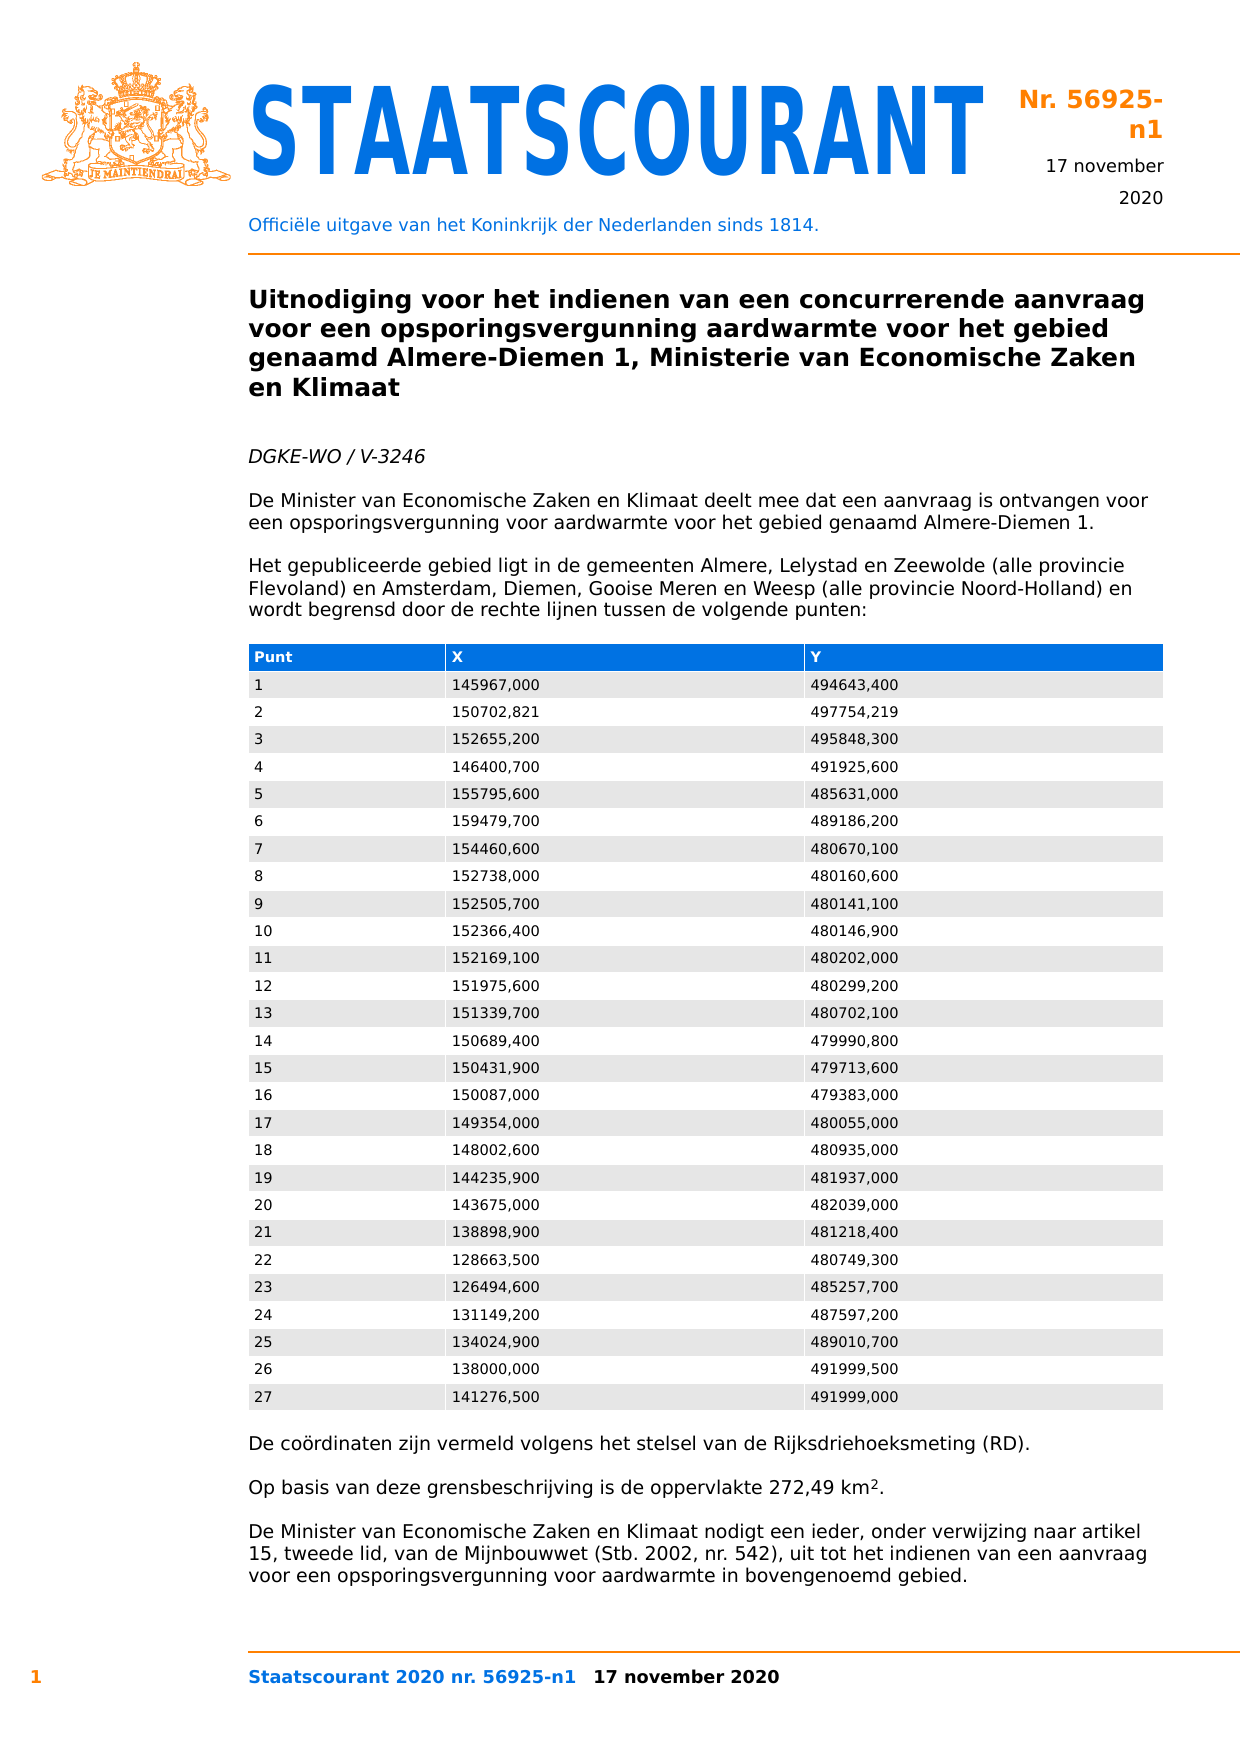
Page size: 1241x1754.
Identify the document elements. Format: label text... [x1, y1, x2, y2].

table_cell 495848,300 [805, 726, 1163, 753]
table_cell 27 [249, 1384, 445, 1410]
table_cell 146400,700 [446, 754, 804, 780]
subtitle Uitnodiging voor het indienen van een concurrerende aanvraag voor een opsporingsvergunning aardwarmte voor het gebied genaamd Almere-Diemen 1, Ministerie van Economische Zaken en Klimaat [248, 285, 1163, 402]
table_cell 159479,700 [446, 809, 804, 835]
table_cell 143675,000 [446, 1192, 804, 1218]
table_header STAATSCOURANT [248, 62, 998, 215]
table_cell 145967,000 [446, 672, 804, 698]
table_cell 485257,700 [805, 1274, 1163, 1301]
table_cell 491999,500 [805, 1357, 1163, 1383]
table_cell 480670,100 [805, 836, 1163, 862]
table_header Nr. 56925-n1 [998, 62, 1240, 150]
table_cell 155795,600 [446, 781, 804, 808]
text DGKE-WO / V-3246 [248, 446, 1163, 468]
table_header [25, 62, 248, 253]
table_cell 482039,000 [805, 1192, 1163, 1218]
text Op basis van deze grensbeschrijving is de oppervlakte 272,49 km2. [248, 1477, 1163, 1499]
table_cell 485631,000 [805, 781, 1163, 808]
table_cell 480702,100 [805, 1000, 1163, 1027]
table_cell 12 [249, 973, 445, 999]
table_cell 489010,700 [805, 1329, 1163, 1356]
table_cell 152655,200 [446, 726, 804, 753]
table_cell 480141,100 [805, 891, 1163, 917]
table_cell 18 [249, 1138, 445, 1164]
table_cell 11 [249, 946, 445, 972]
table_cell 491925,600 [805, 754, 1163, 780]
table_cell 480749,300 [805, 1247, 1163, 1273]
table_cell 494643,400 [805, 672, 1163, 698]
table_cell 150689,400 [446, 1028, 804, 1054]
table_cell 152169,100 [446, 946, 804, 972]
table_cell 150702,821 [446, 699, 804, 725]
table_cell 16 [249, 1083, 445, 1109]
table_cell 13 [249, 1000, 445, 1027]
table_cell 17 [249, 1110, 445, 1136]
table_cell 19 [249, 1165, 445, 1191]
table_cell 491999,000 [805, 1384, 1163, 1410]
table_cell 10 [249, 918, 445, 944]
table_cell 479383,000 [805, 1083, 1163, 1109]
table_cell 9 [249, 891, 445, 917]
table_cell 150087,000 [446, 1083, 804, 1109]
table_cell Officiële uitgave van het Koninkrijk der Nederlanden sinds 1814. [248, 215, 1240, 253]
table_cell 497754,219 [805, 699, 1163, 725]
table_cell 138898,900 [446, 1220, 804, 1246]
table_cell 141276,500 [446, 1384, 804, 1410]
table_cell 14 [249, 1028, 445, 1054]
table_cell 152505,700 [446, 891, 804, 917]
text De coördinaten zijn vermeld volgens het stelsel van de Rijksdriehoeksmeting (RD). [248, 1433, 1163, 1455]
table_header Y [805, 644, 1163, 671]
table_cell 3 [249, 726, 445, 753]
table_cell 128663,500 [446, 1247, 804, 1273]
table_cell 138000,000 [446, 1357, 804, 1383]
table_cell 126494,600 [446, 1274, 804, 1301]
table_cell 148002,600 [446, 1138, 804, 1164]
table_cell 17 november [998, 150, 1240, 182]
table_cell 20 [249, 1192, 445, 1218]
table_cell 131149,200 [446, 1302, 804, 1328]
text De Minister van Economische Zaken en Klimaat deelt mee dat een aanvraag is ontvangen voor een opsporingsvergunning voor aardwarmte voor het gebied genaamd Almere-Diemen 1. [248, 489, 1163, 533]
table_cell 25 [249, 1329, 445, 1356]
table_header X [446, 644, 804, 671]
table_cell 134024,900 [446, 1329, 804, 1356]
table_cell 152366,400 [446, 918, 804, 944]
table_cell 479713,600 [805, 1055, 1163, 1082]
table_cell 5 [249, 781, 445, 808]
table_cell 480055,000 [805, 1110, 1163, 1136]
table_cell 23 [249, 1274, 445, 1301]
table_cell 480160,600 [805, 864, 1163, 890]
picture [41, 62, 231, 186]
table_cell 144235,900 [446, 1165, 804, 1191]
table_cell 7 [249, 836, 445, 862]
text De Minister van Economische Zaken en Klimaat nodigt een ieder, onder verwijzing naar artikel 15, tweede lid, van de Mijnbouwwet (Stb. 2002, nr. 542), uit tot het indienen van een aanvraag voor een opsporingsvergunning voor aardwarmte in bovengenoemd gebied. [248, 1521, 1163, 1587]
table_cell 149354,000 [446, 1110, 804, 1136]
table_cell 489186,200 [805, 809, 1163, 835]
table_cell 1 [249, 672, 445, 698]
table_header Punt [249, 644, 445, 671]
table_cell 154460,600 [446, 836, 804, 862]
table_cell 21 [249, 1220, 445, 1246]
table_cell 6 [249, 809, 445, 835]
table_cell 479990,800 [805, 1028, 1163, 1054]
table_cell 481218,400 [805, 1220, 1163, 1246]
table_cell 2020 [998, 183, 1240, 215]
table_cell 152738,000 [446, 864, 804, 890]
table_cell 150431,900 [446, 1055, 804, 1082]
table_cell 480202,000 [805, 946, 1163, 972]
table_cell 151975,600 [446, 973, 804, 999]
table_cell 151339,700 [446, 1000, 804, 1027]
table_cell 480935,000 [805, 1138, 1163, 1164]
table_cell 487597,200 [805, 1302, 1163, 1328]
table_cell 15 [249, 1055, 445, 1082]
table_cell 2 [249, 699, 445, 725]
table_cell 26 [249, 1357, 445, 1383]
table_cell 480146,900 [805, 918, 1163, 944]
table_cell 481937,000 [805, 1165, 1163, 1191]
table_cell 22 [249, 1247, 445, 1273]
table_cell 4 [249, 754, 445, 780]
table_cell 24 [249, 1302, 445, 1328]
table_cell 480299,200 [805, 973, 1163, 999]
table_cell 8 [249, 864, 445, 890]
text Het gepubliceerde gebied ligt in de gemeenten Almere, Lelystad en Zeewolde (alle provincie Flevoland) en Amsterdam, Diemen, Gooise Meren en Weesp (alle provincie Noord-Holland) en wordt begrensd door de rechte lijnen tussen de volgende punten: [248, 555, 1163, 621]
